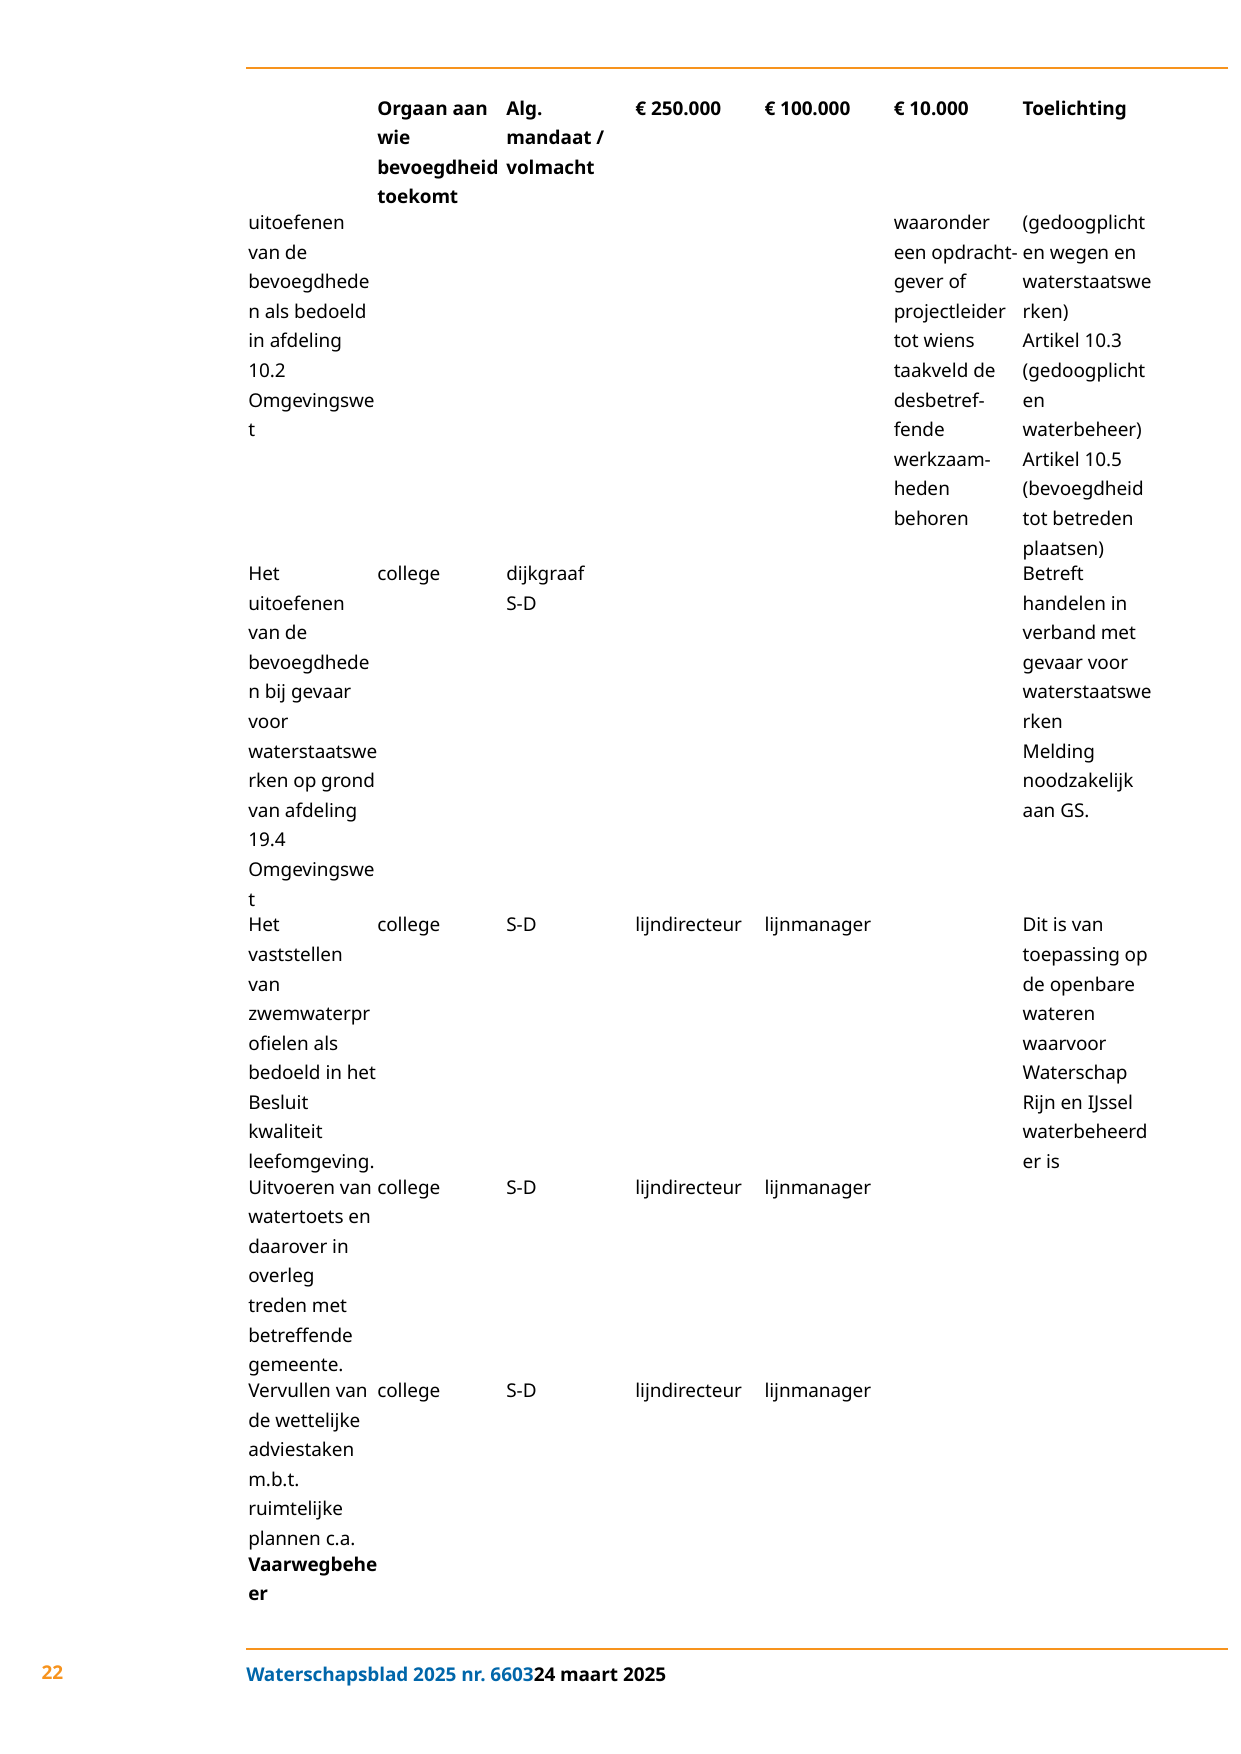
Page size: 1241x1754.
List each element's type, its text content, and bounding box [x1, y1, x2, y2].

table_cell lijnmanager [764, 1377, 893, 1551]
table_cell [377, 1551, 506, 1606]
table_cell college [377, 1174, 506, 1377]
table_cell [635, 1551, 764, 1606]
table_cell S-D [506, 912, 635, 1174]
table_header Orgaan aan wie bevoegdheid toekomt [377, 95, 506, 209]
table_cell college [377, 912, 506, 1174]
table_cell [894, 1377, 1022, 1551]
table_cell S-D [506, 1174, 635, 1377]
table_cell [764, 560, 893, 912]
table_cell [635, 209, 764, 560]
table_cell Dit is van toepassing op de openbare wateren waarvoor Waterschap Rijn en IJssel waterbeheerder is [1023, 912, 1152, 1174]
table_cell college [377, 1377, 506, 1551]
table_cell Het vaststellen van zwemwaterprofielen als bedoeld in het Besluit kwaliteit leefomgeving. [248, 912, 377, 1174]
table_cell Uitvoeren van watertoets en daarover in overleg treden met betreffende gemeente. [248, 1174, 377, 1377]
table_cell [635, 560, 764, 912]
table_cell lijndirecteur [635, 1174, 764, 1377]
table_header € 250.000 [635, 95, 764, 209]
table_cell lijndirecteur [635, 1377, 764, 1551]
table_cell Vervullen van de wettelijke adviestaken m.b.t. ruimtelijke plannen c.a. [248, 1377, 377, 1551]
table_header [248, 95, 377, 209]
table_header € 10.000 [894, 95, 1022, 209]
table_cell [894, 1174, 1022, 1377]
table_cell uitoefenen van de bevoegdheden als bedoeld in afdeling 10.2 Omgevingswet [248, 209, 377, 560]
table_cell Het uitoefenen van de bevoegdheden bij gevaar voor waterstaatswerken op grond van afdeling 19.4 Omgevingswet [248, 560, 377, 912]
table_cell S-D [506, 1377, 635, 1551]
table_cell [1023, 1377, 1152, 1551]
table_header Toelichting [1023, 95, 1152, 209]
table_cell waaronder een opdracht-gever of projectleider tot wiens taakveld de desbetref-fende werkzaam-heden behoren [894, 209, 1022, 560]
table_cell [894, 560, 1022, 912]
table_header Alg. mandaat / volmacht [506, 95, 635, 209]
table_cell [764, 209, 893, 560]
table_cell college [377, 560, 506, 912]
table_cell [377, 209, 506, 560]
table_cell Betreft handelen in verband met gevaar voor waterstaatswerken Melding noodzakelijk aan GS. [1023, 560, 1152, 912]
table_cell Vaarwegbeheer [248, 1551, 377, 1606]
table_cell lijnmanager [764, 912, 893, 1174]
table_header € 100.000 [764, 95, 893, 209]
table_cell [506, 1551, 635, 1606]
table_cell [506, 209, 635, 560]
table_cell [1023, 1174, 1152, 1377]
table_cell dijkgraaf S-D [506, 560, 635, 912]
table_cell [894, 912, 1022, 1174]
table_cell [1023, 1551, 1152, 1606]
table_cell lijnmanager [764, 1174, 893, 1377]
picture [41, 47, 231, 172]
table_cell lijndirecteur [635, 912, 764, 1174]
table_cell (gedoogplichten wegen en waterstaatswerken) Artikel 10.3 (gedoogplichten waterbeheer) Artikel 10.5 (bevoegdheid tot betreden plaatsen) [1023, 209, 1152, 560]
table_cell [764, 1551, 893, 1606]
table_cell [894, 1551, 1022, 1606]
